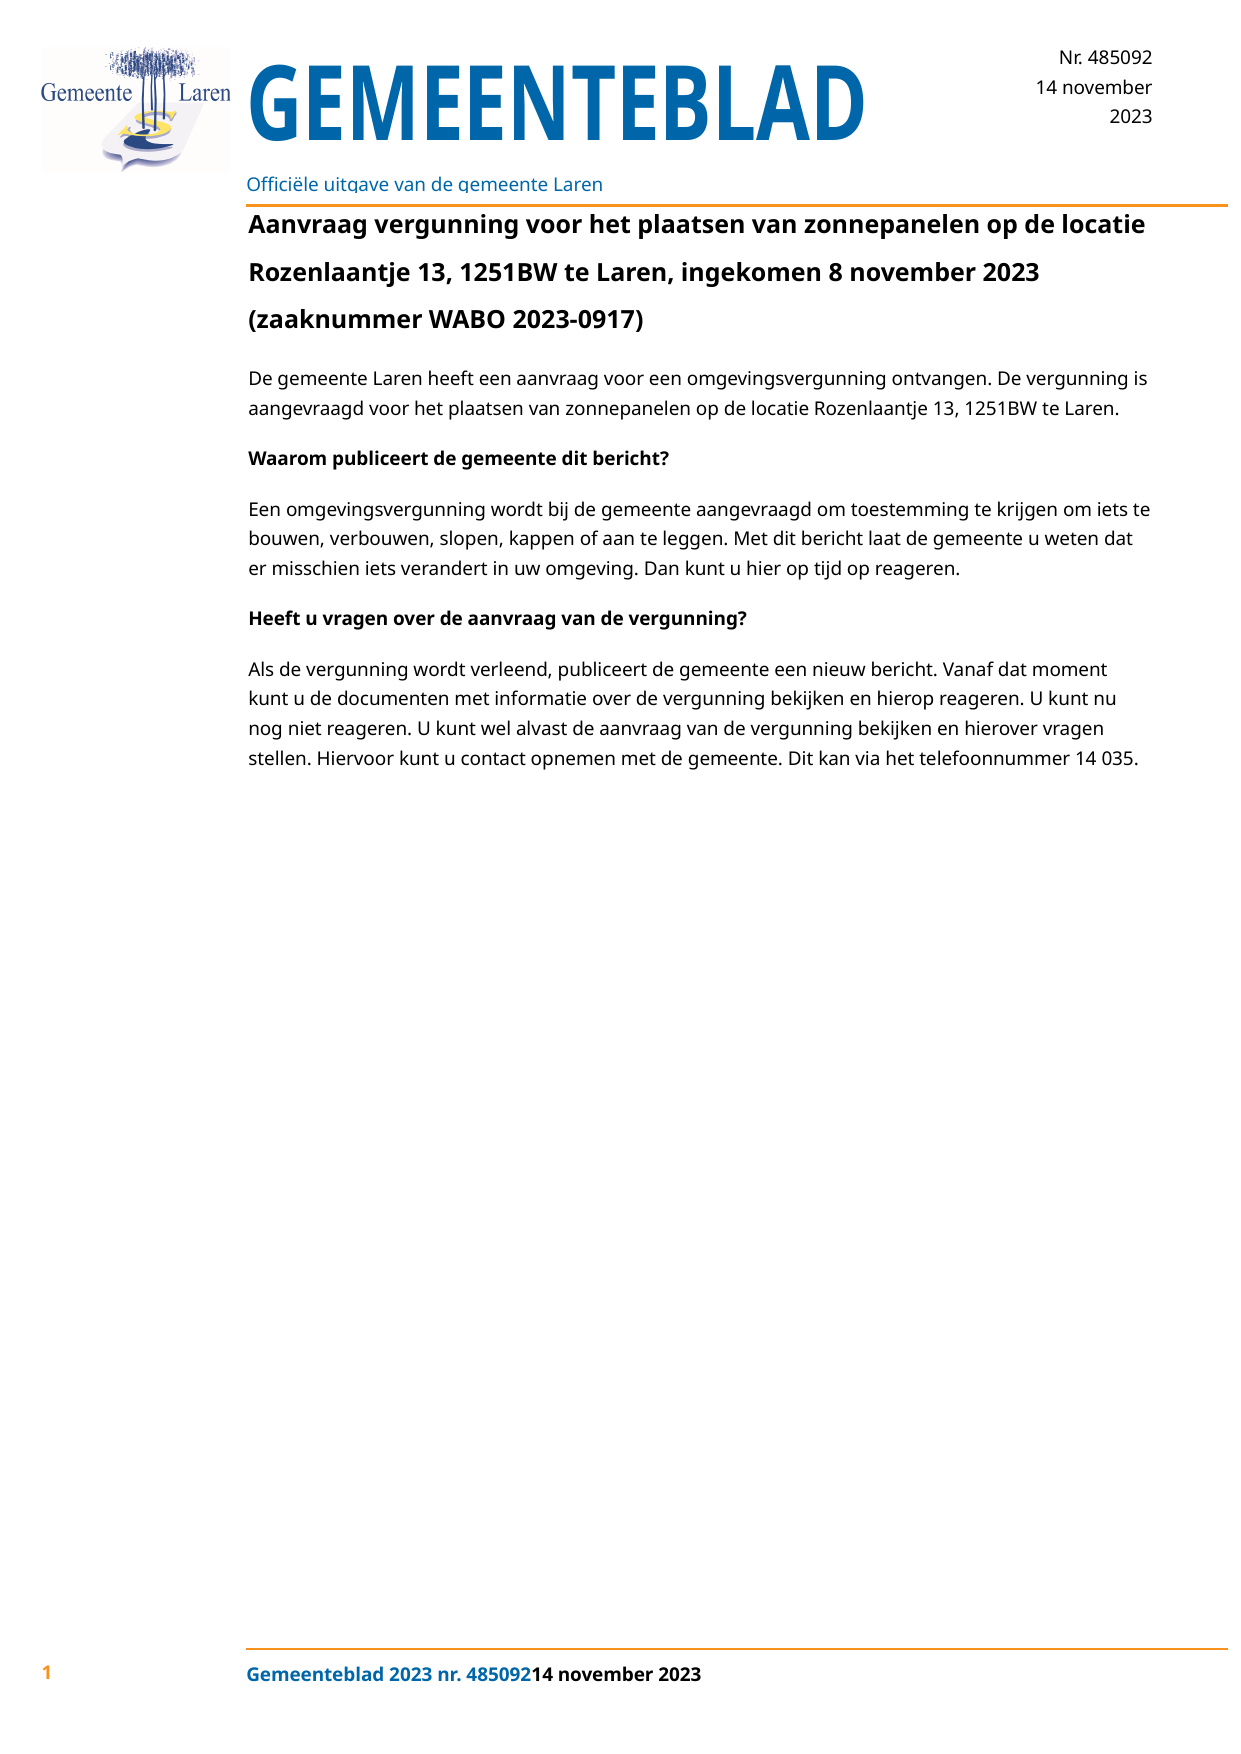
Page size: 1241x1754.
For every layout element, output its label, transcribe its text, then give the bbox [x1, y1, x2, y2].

text De gemeente Laren heeft een aanvraag voor een omgevingsvergunning ontvangen. De vergunning is aangevraagd voor het plaatsen van zonnepanelen op de locatie Rozenlaantje 13, 1251BW te Laren. [248, 366, 1152, 421]
text Aanvraag vergunning voor het plaatsen van zonnepanelen op de locatie Rozenlaantje 13, 1251BW te Laren, ingekomen 8 november 2023 (zaaknummer WABO 2023-0917) [248, 207, 1152, 336]
text Als de vergunning wordt verleend, publiceert de gemeente een nieuw bericht. Vanaf dat moment kunt u de documenten met informatie over de vergunning bekijken en hierop reageren. U kunt nu nog niet reageren. U kunt wel alvast de aanvraag van de vergunning bekijken en hierover vragen stellen. Hiervoor kunt u contact opnemen met de gemeente. Dit kan via het telefoonnummer 14 035. [248, 656, 1152, 770]
text Waarom publiceert de gemeente dit bericht? [248, 446, 1152, 471]
text Heeft u vragen over de aanvraag van de vergunning? [248, 606, 1152, 631]
picture [41, 47, 231, 172]
text Een omgevingsvergunning wordt bij de gemeente aangevraagd om toestemming te krijgen om iets te bouwen, verbouwen, slopen, kappen of aan te leggen. Met dit bericht laat de gemeente u weten dat er misschien iets verandert in uw omgeving. Dan kunt u hier op tijd op reageren. [248, 496, 1152, 581]
